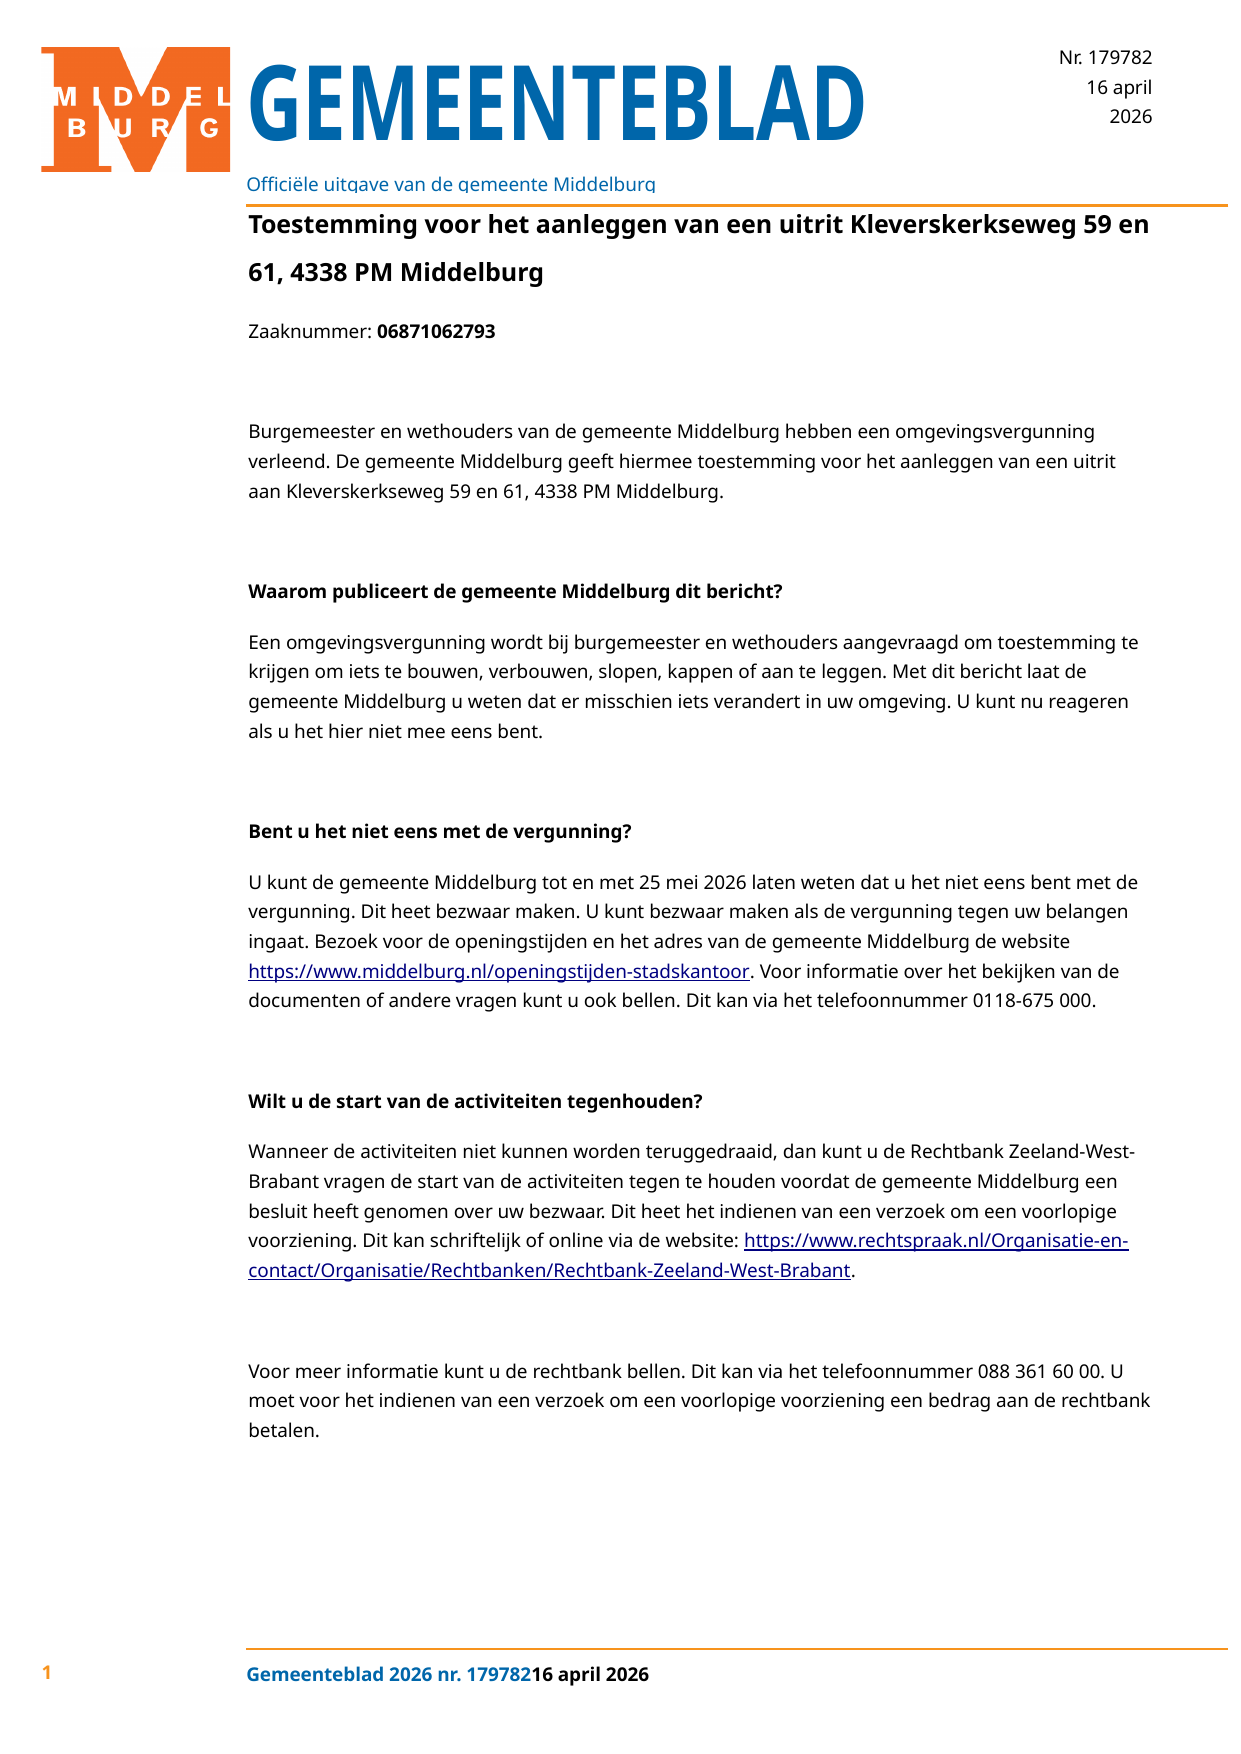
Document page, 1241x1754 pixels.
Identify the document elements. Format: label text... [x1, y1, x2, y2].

text Wanneer de activiteiten niet kunnen worden teruggedraaid, dan kunt u de Rechtbank Zeeland-West-Brabant vragen de start van de activiteiten tegen te houden voordat de gemeente Middelburg een besluit heeft genomen over uw bezwaar. Dit heet het indienen van een verzoek om een voorlopige voorziening. Dit kan schriftelijk of online via de website: https://www.rechtspraak.nl/Organisatie-en-contact/Organisatie/Rechtbanken/Rechtbank-Zeeland-West-Brabant. [248, 1139, 1152, 1283]
text Waarom publiceert de gemeente Middelburg dit bericht? [248, 579, 1152, 604]
text U kunt de gemeente Middelburg tot en met 25 mei 2026 laten weten dat u het niet eens bent met de vergunning. Dit heet bezwaar maken. U kunt bezwaar maken als de vergunning tegen uw belangen ingaat. Bezoek voor de openingstijden en het adres van de gemeente Middelburg de website https://www.middelburg.nl/openingstijden-stadskantoor. Voor informatie over het bekijken van de documenten of andere vragen kunt u ook bellen. Dit kan via het telefoonnummer 0118-675 000. [248, 869, 1152, 1013]
text Voor meer informatie kunt u de rechtbank bellen. Dit kan via het telefoonnummer 088 361 60 00. U moet voor het indienen van een verzoek om een voorlopige voorziening een bedrag aan de rechtbank betalen. [248, 1358, 1152, 1443]
text Bent u het niet eens met de vergunning? [248, 819, 1152, 844]
text Toestemming voor het aanleggen van een uitrit Kleverskerkseweg 59 en 61, 4338 PM Middelburg [248, 207, 1152, 288]
text Wilt u de start van de activiteiten tegenhouden? [248, 1088, 1152, 1114]
text Zaaknummer: 06871062793 [248, 318, 1152, 344]
text Een omgevingsvergunning wordt bij burgemeester en wethouders aangevraagd om toestemming te krijgen om iets te bouwen, verbouwen, slopen, kappen of aan te leggen. Met dit bericht laat de gemeente Middelburg u weten dat er misschien iets verandert in uw omgeving. U kunt nu reageren als u het hier niet mee eens bent. [248, 629, 1152, 744]
picture [41, 47, 231, 172]
text Burgemeester en wethouders van de gemeente Middelburg hebben een omgevingsvergunning verleend. De gemeente Middelburg geeft hiermee toestemming voor het aanleggen van een uitrit aan Kleverskerkseweg 59 en 61, 4338 PM Middelburg. [248, 419, 1152, 504]
